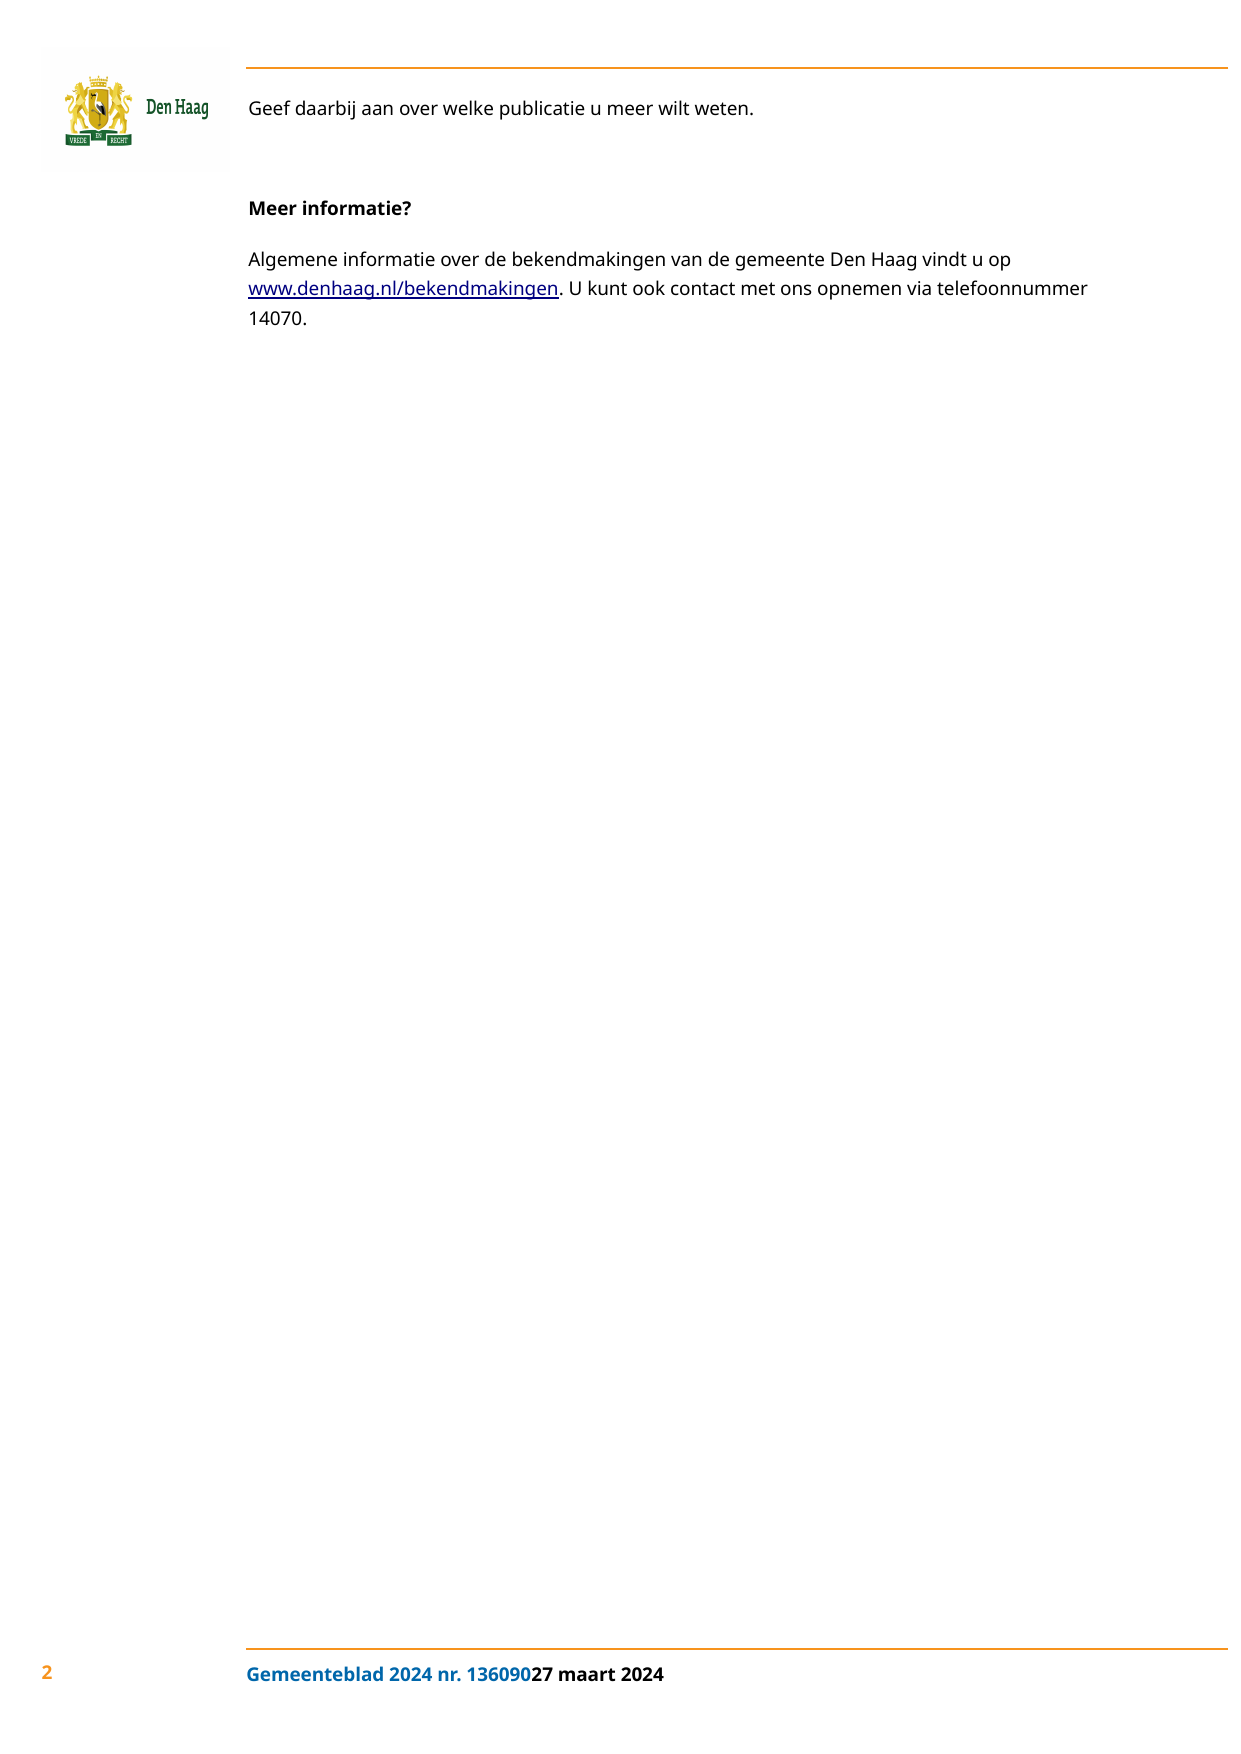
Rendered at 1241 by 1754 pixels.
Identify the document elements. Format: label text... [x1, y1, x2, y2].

text Meer informatie? [248, 196, 1152, 221]
text Algemene informatie over de bekendmakingen van de gemeente Den Haag vindt u op www.denhaag.nl/bekendmakingen. U kunt ook contact met ons opnemen via telefoonnummer 14070. [248, 246, 1152, 331]
text Geef daarbij aan over welke publicatie u meer wilt weten. [248, 95, 1152, 121]
picture [41, 47, 231, 172]
